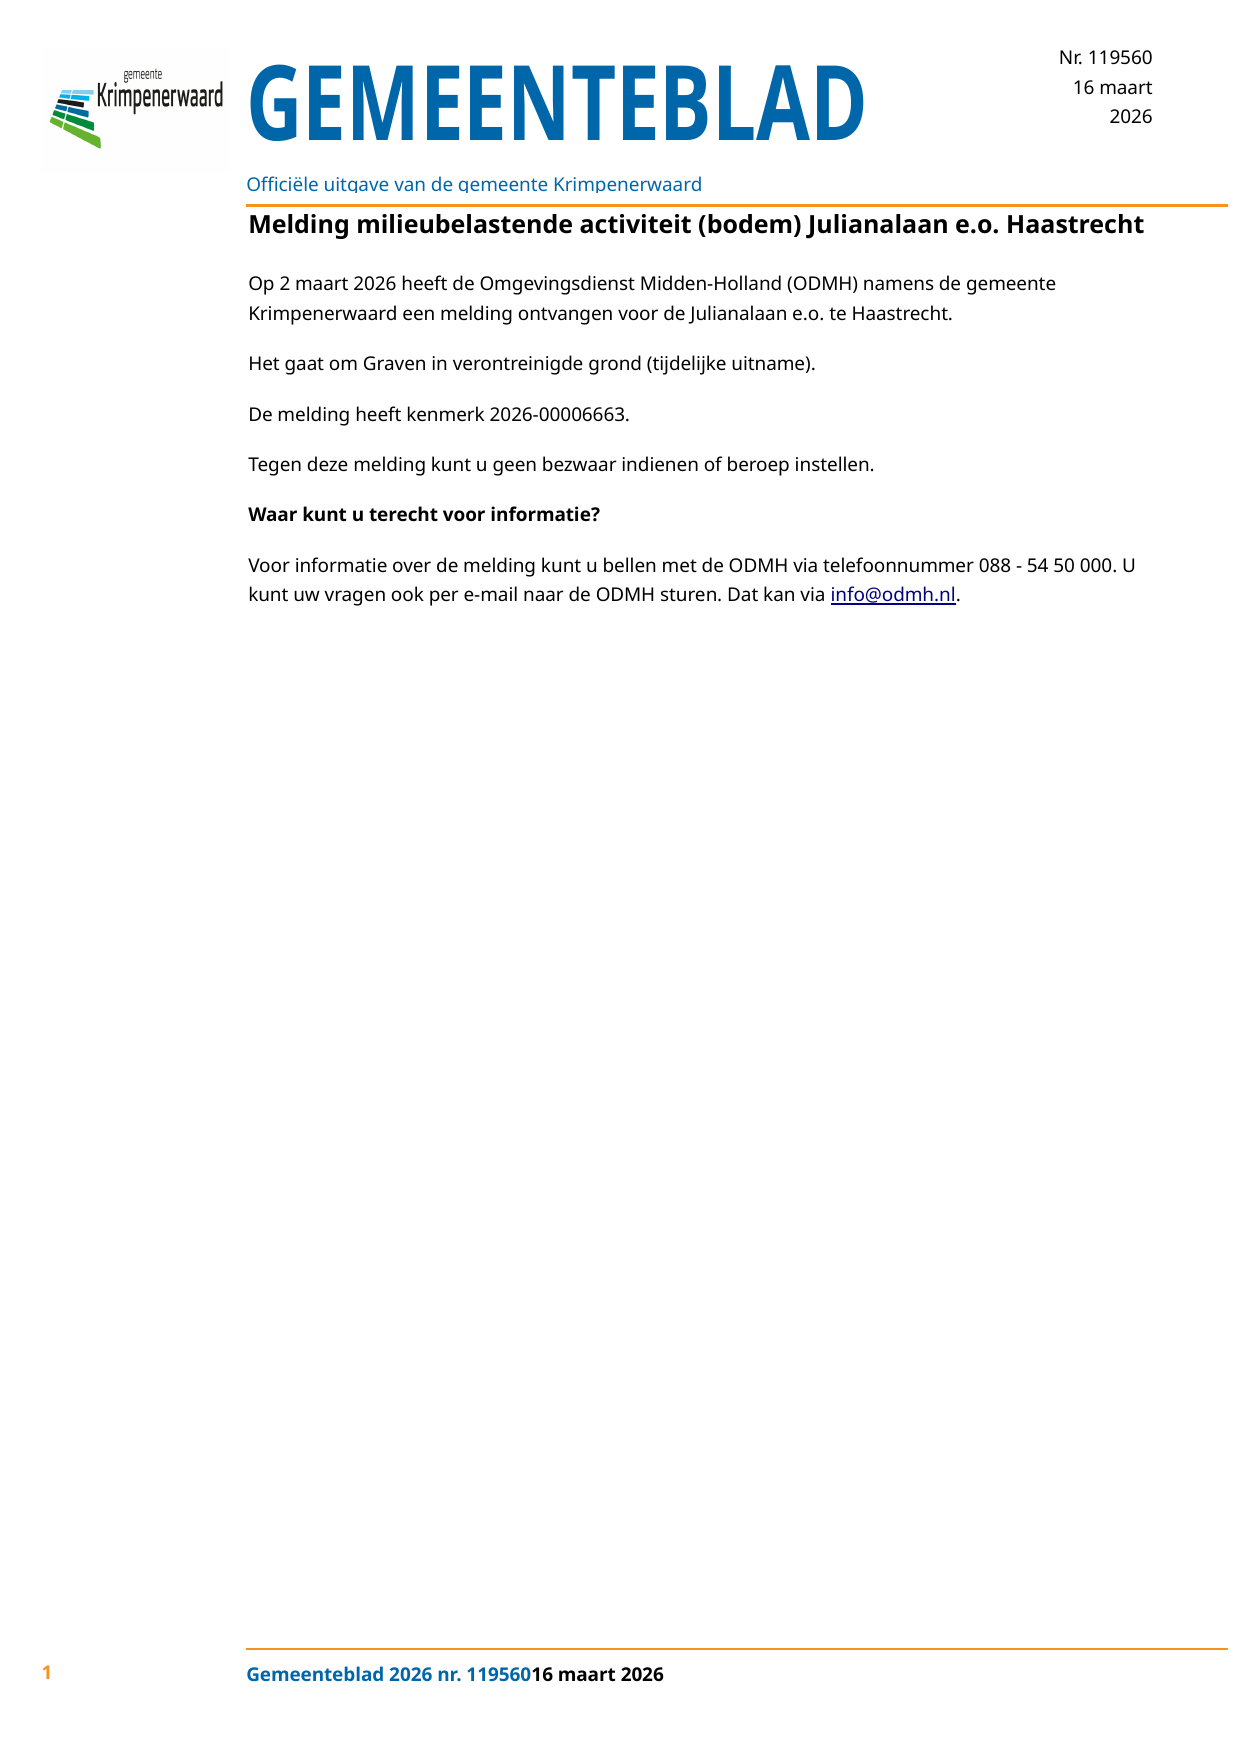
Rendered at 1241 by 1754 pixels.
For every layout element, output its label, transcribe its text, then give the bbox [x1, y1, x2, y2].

text Tegen deze melding kunt u geen bezwaar indienen of beroep instellen. [248, 451, 1152, 477]
text Op 2 maart 2026 heeft de Omgevingsdienst Midden-Holland (ODMH) namens de gemeente Krimpenerwaard een melding ontvangen voor de Julianalaan e.o. te Haastrecht. [248, 270, 1152, 326]
text Het gaat om Graven in verontreinigde grond (tijdelijke uitname). [248, 350, 1152, 376]
text Melding milieubelastende activiteit (bodem) Julianalaan e.o. Haastrecht [248, 207, 1152, 241]
picture [41, 47, 231, 172]
text Waar kunt u terecht voor informatie? [248, 502, 1152, 527]
text De melding heeft kenmerk 2026-00006663. [248, 401, 1152, 426]
text Voor informatie over de melding kunt u bellen met de ODMH via telefoonnummer 088 - 54 50 000. U kunt uw vragen ook per e-mail naar de ODMH sturen. Dat kan via info@odmh.nl. [248, 552, 1152, 607]
